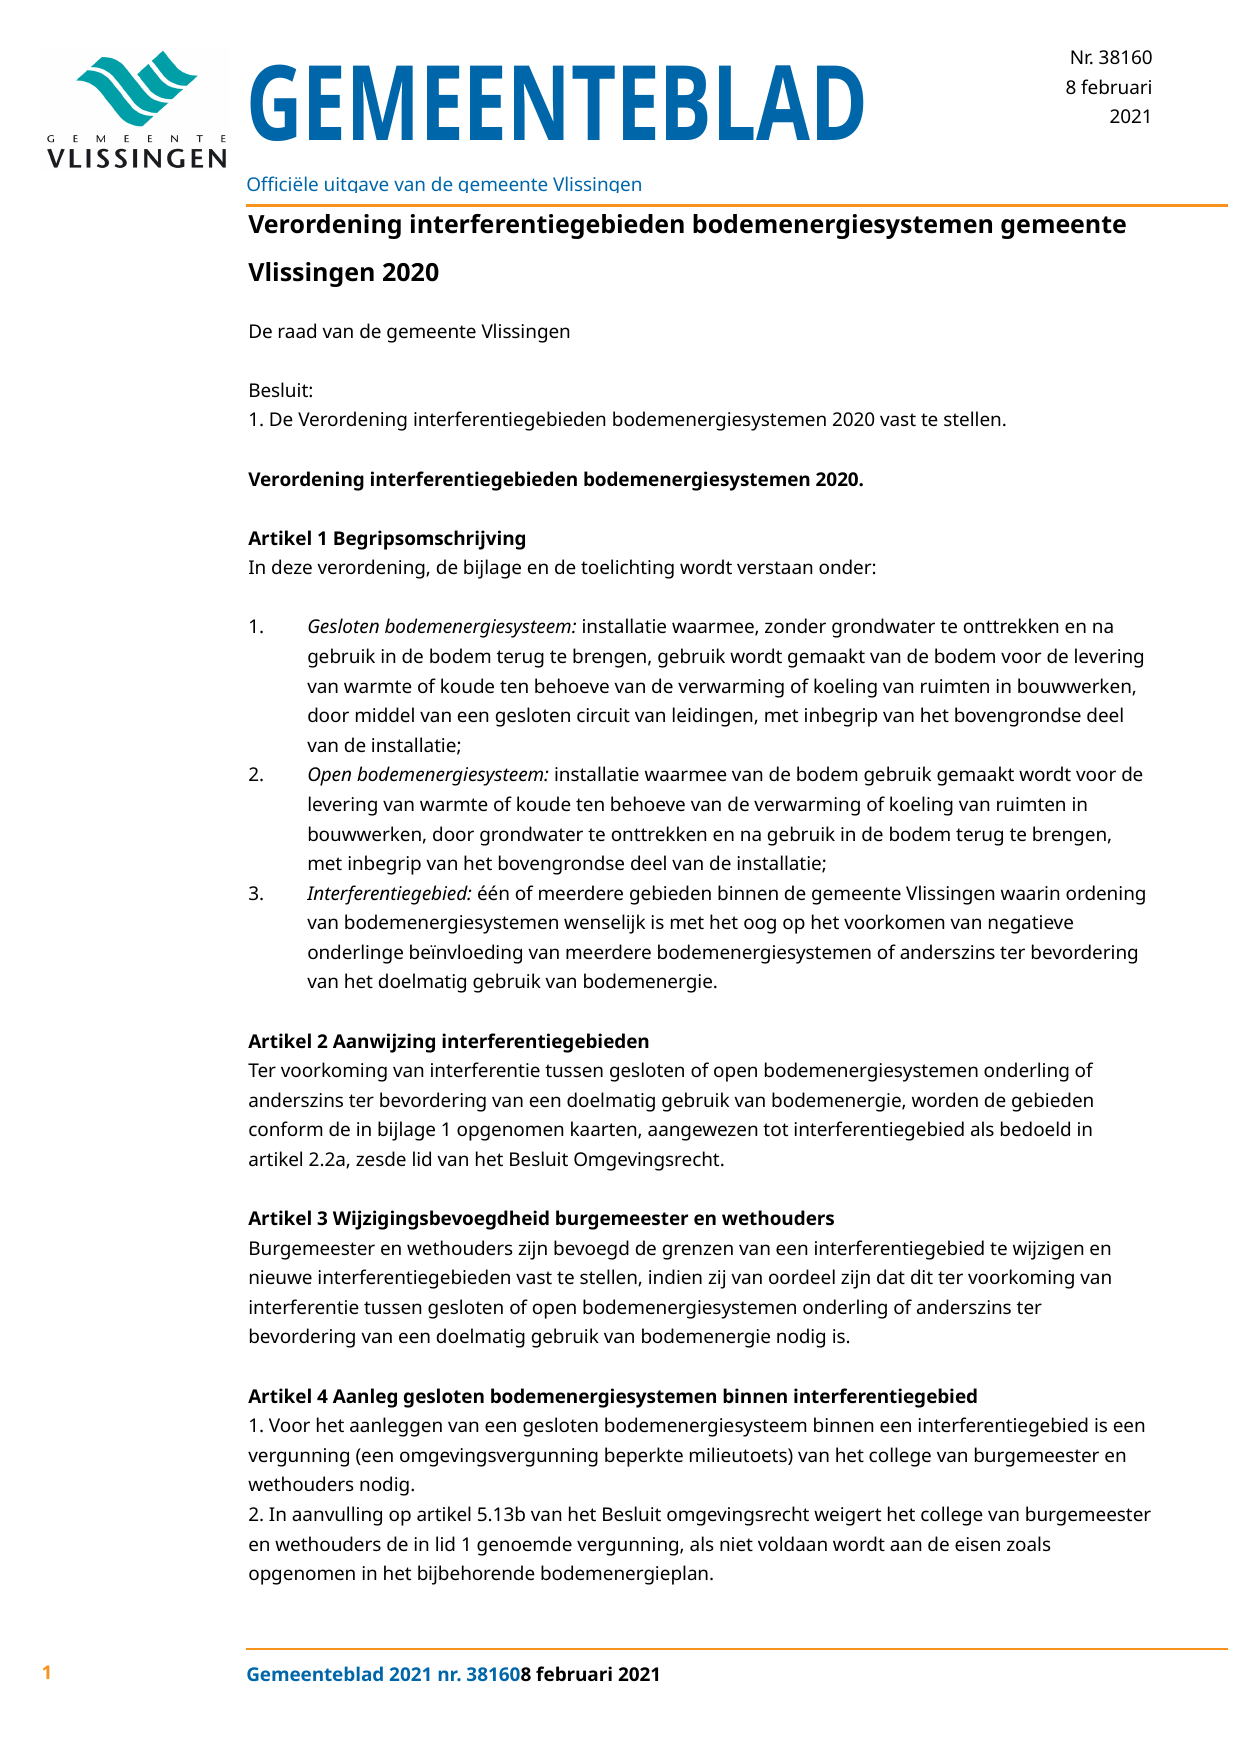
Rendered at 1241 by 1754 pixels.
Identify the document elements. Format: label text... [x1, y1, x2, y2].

list Gesloten bodemenergiesysteem: installatie waarmee, zonder grondwater te onttrekken en na gebruik in de bodem terug te brengen, gebruik wordt gemaakt van de bodem voor de levering van warmte of koude ten behoeve van de verwarming of koeling van ruimten in bouwwerken, door middel van een gesloten circuit van leidingen, met inbegrip van het bovengrondse deel van de installatie; [248, 614, 1152, 758]
text Artikel 3 Wijzigingsbevoegdheid burgemeester en wethouders [248, 1205, 1152, 1231]
list Open bodemenergiesysteem: installatie waarmee van de bodem gebruik gemaakt wordt voor de levering van warmte of koude ten behoeve van de verwarming of koeling van ruimten in bouwwerken, door grondwater te onttrekken en na gebruik in de bodem terug te brengen, met inbegrip van het bovengrondse deel van de installatie; [248, 762, 1152, 876]
text Besluit: [248, 377, 1152, 403]
list Interferentiegebied: één of meerdere gebieden binnen de gemeente Vlissingen waarin ordening van bodemenergiesystemen wenselijk is met het oog op het voorkomen van negatieve onderlinge beïnvloeding van meerdere bodemenergiesystemen of anderszins ter bevordering van het doelmatig gebruik van bodemenergie. [248, 880, 1152, 994]
text Ter voorkoming van interferentie tussen gesloten of open bodemenergiesystemen onderling of anderszins ter bevordering van een doelmatig gebruik van bodemenergie, worden de gebieden conform de in bijlage 1 opgenomen kaarten, aangewezen tot interferentiegebied als bedoeld in artikel 2.2a, zesde lid van het Besluit Omgevingsrecht. [248, 1057, 1152, 1172]
text 1. De Verordening interferentiegebieden bodemenergiesystemen 2020 vast te stellen. [248, 407, 1152, 432]
text In deze verordening, de bijlage en de toelichting wordt verstaan onder: [248, 554, 1152, 580]
text Artikel 2 Aanwijzing interferentiegebieden [248, 1028, 1152, 1054]
picture [41, 47, 231, 172]
text Verordening interferentiegebieden bodemenergiesystemen gemeente Vlissingen 2020 [248, 207, 1152, 288]
text 2. In aanvulling op artikel 5.13b van het Besluit omgevingsrecht weigert het college van burgemeester en wethouders de in lid 1 genoemde vergunning, als niet voldaan wordt aan de eisen zoals opgenomen in het bijbehorende bodemenergieplan. [248, 1501, 1152, 1586]
text 1. Voor het aanleggen van een gesloten bodemenergiesysteem binnen een interferentiegebied is een vergunning (een omgevingsvergunning beperkte milieutoets) van het college van burgemeester en wethouders nodig. [248, 1412, 1152, 1497]
text Verordening interferentiegebieden bodemenergiesystemen 2020. [248, 466, 1152, 492]
text De raad van de gemeente Vlissingen [248, 318, 1152, 344]
text Artikel 1 Begripsomschrijving [248, 525, 1152, 551]
text Burgemeester en wethouders zijn bevoegd de grenzen van een interferentiegebied te wijzigen en nieuwe interferentiegebieden vast te stellen, indien zij van oordeel zijn dat dit ter voorkoming van interferentie tussen gesloten of open bodemenergiesystemen onderling of anderszins ter bevordering van een doelmatig gebruik van bodemenergie nodig is. [248, 1235, 1152, 1349]
text Artikel 4 Aanleg gesloten bodemenergiesystemen binnen interferentiegebied [248, 1383, 1152, 1409]
